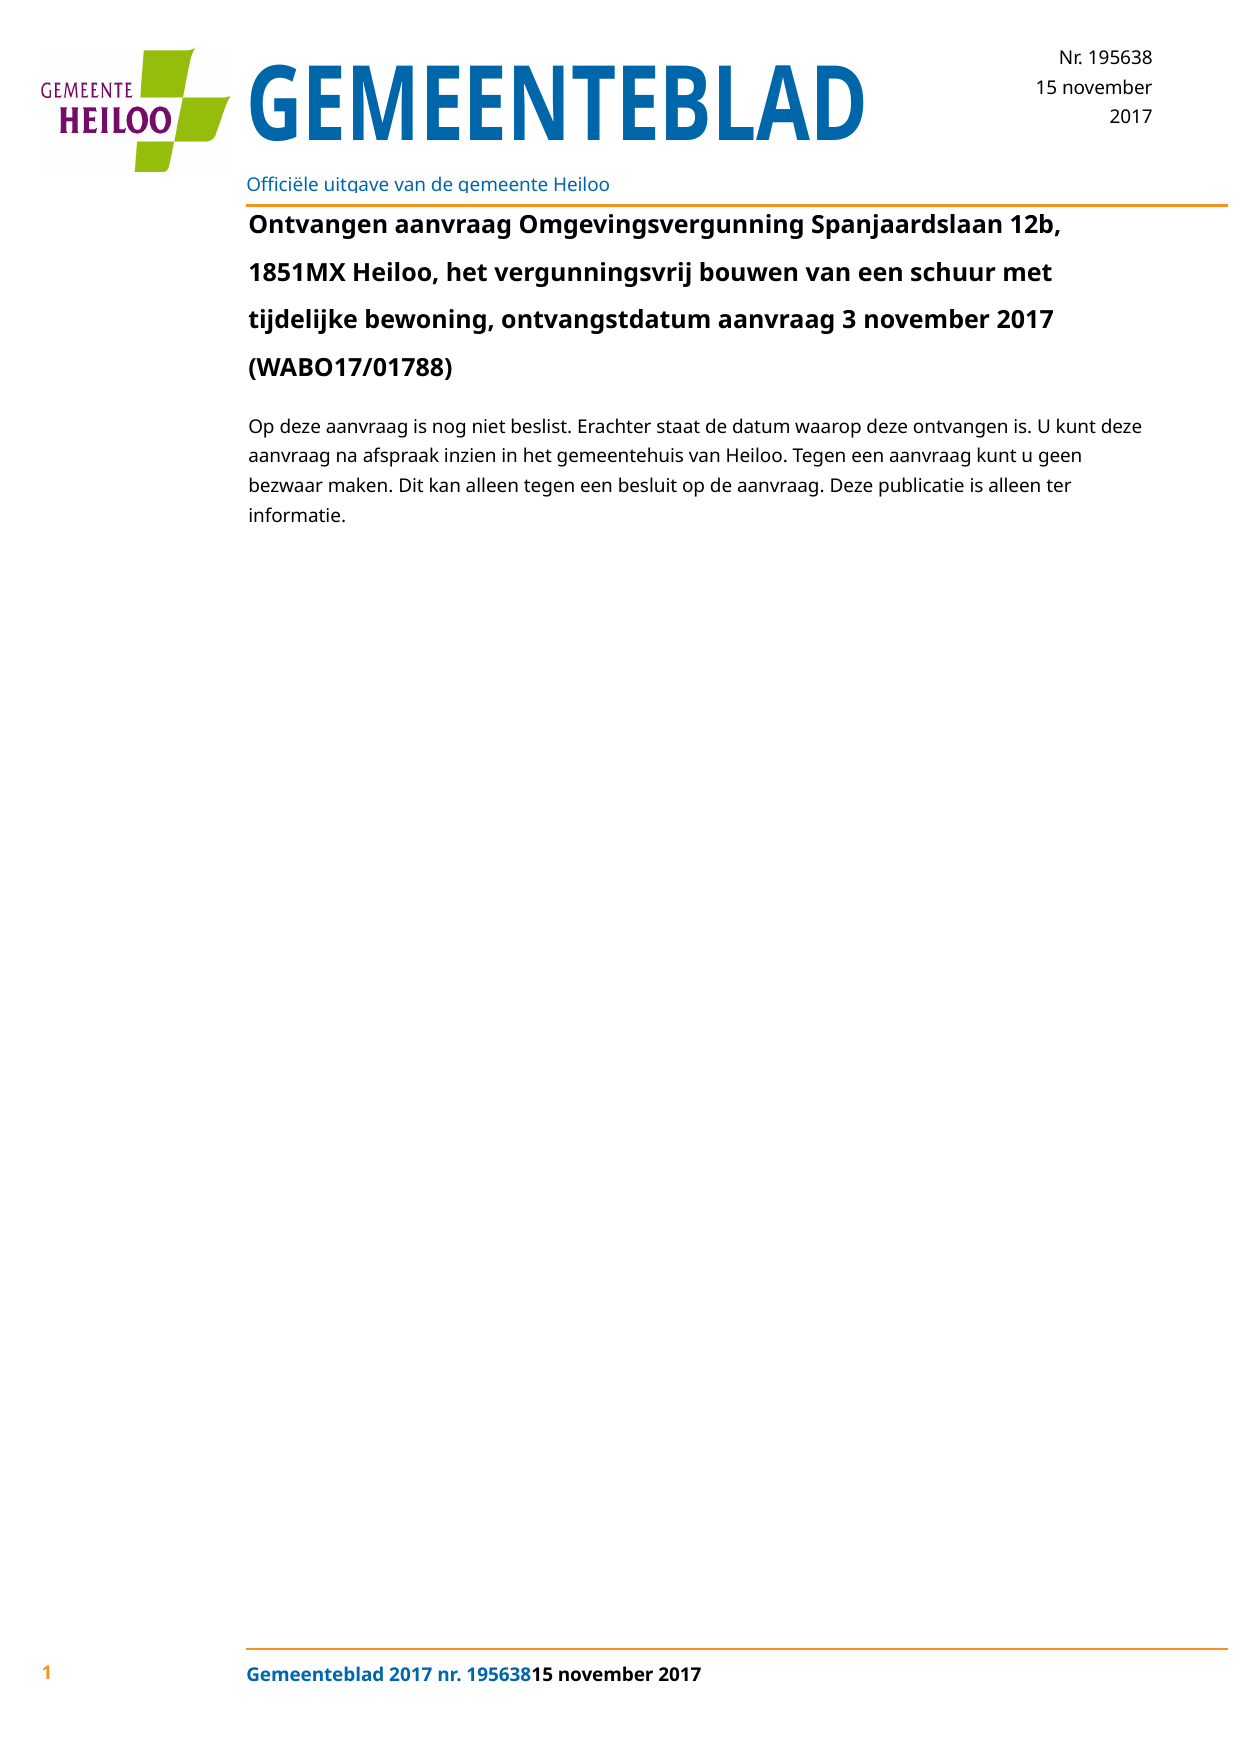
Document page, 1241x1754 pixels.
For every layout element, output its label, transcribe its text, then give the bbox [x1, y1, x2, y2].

text Ontvangen aanvraag Omgevingsvergunning Spanjaardslaan 12b, 1851MX Heiloo, het vergunningsvrij bouwen van een schuur met tijdelijke bewoning, ontvangstdatum aanvraag 3 november 2017 (WABO17/01788) [248, 207, 1152, 384]
picture [41, 47, 231, 172]
text Op deze aanvraag is nog niet beslist. Erachter staat de datum waarop deze ontvangen is. U kunt deze aanvraag na afspraak inzien in het gemeentehuis van Heiloo. Tegen een aanvraag kunt u geen bezwaar maken. Dit kan alleen tegen een besluit op de aanvraag. Deze publicatie is alleen ter informatie. [248, 413, 1152, 528]
